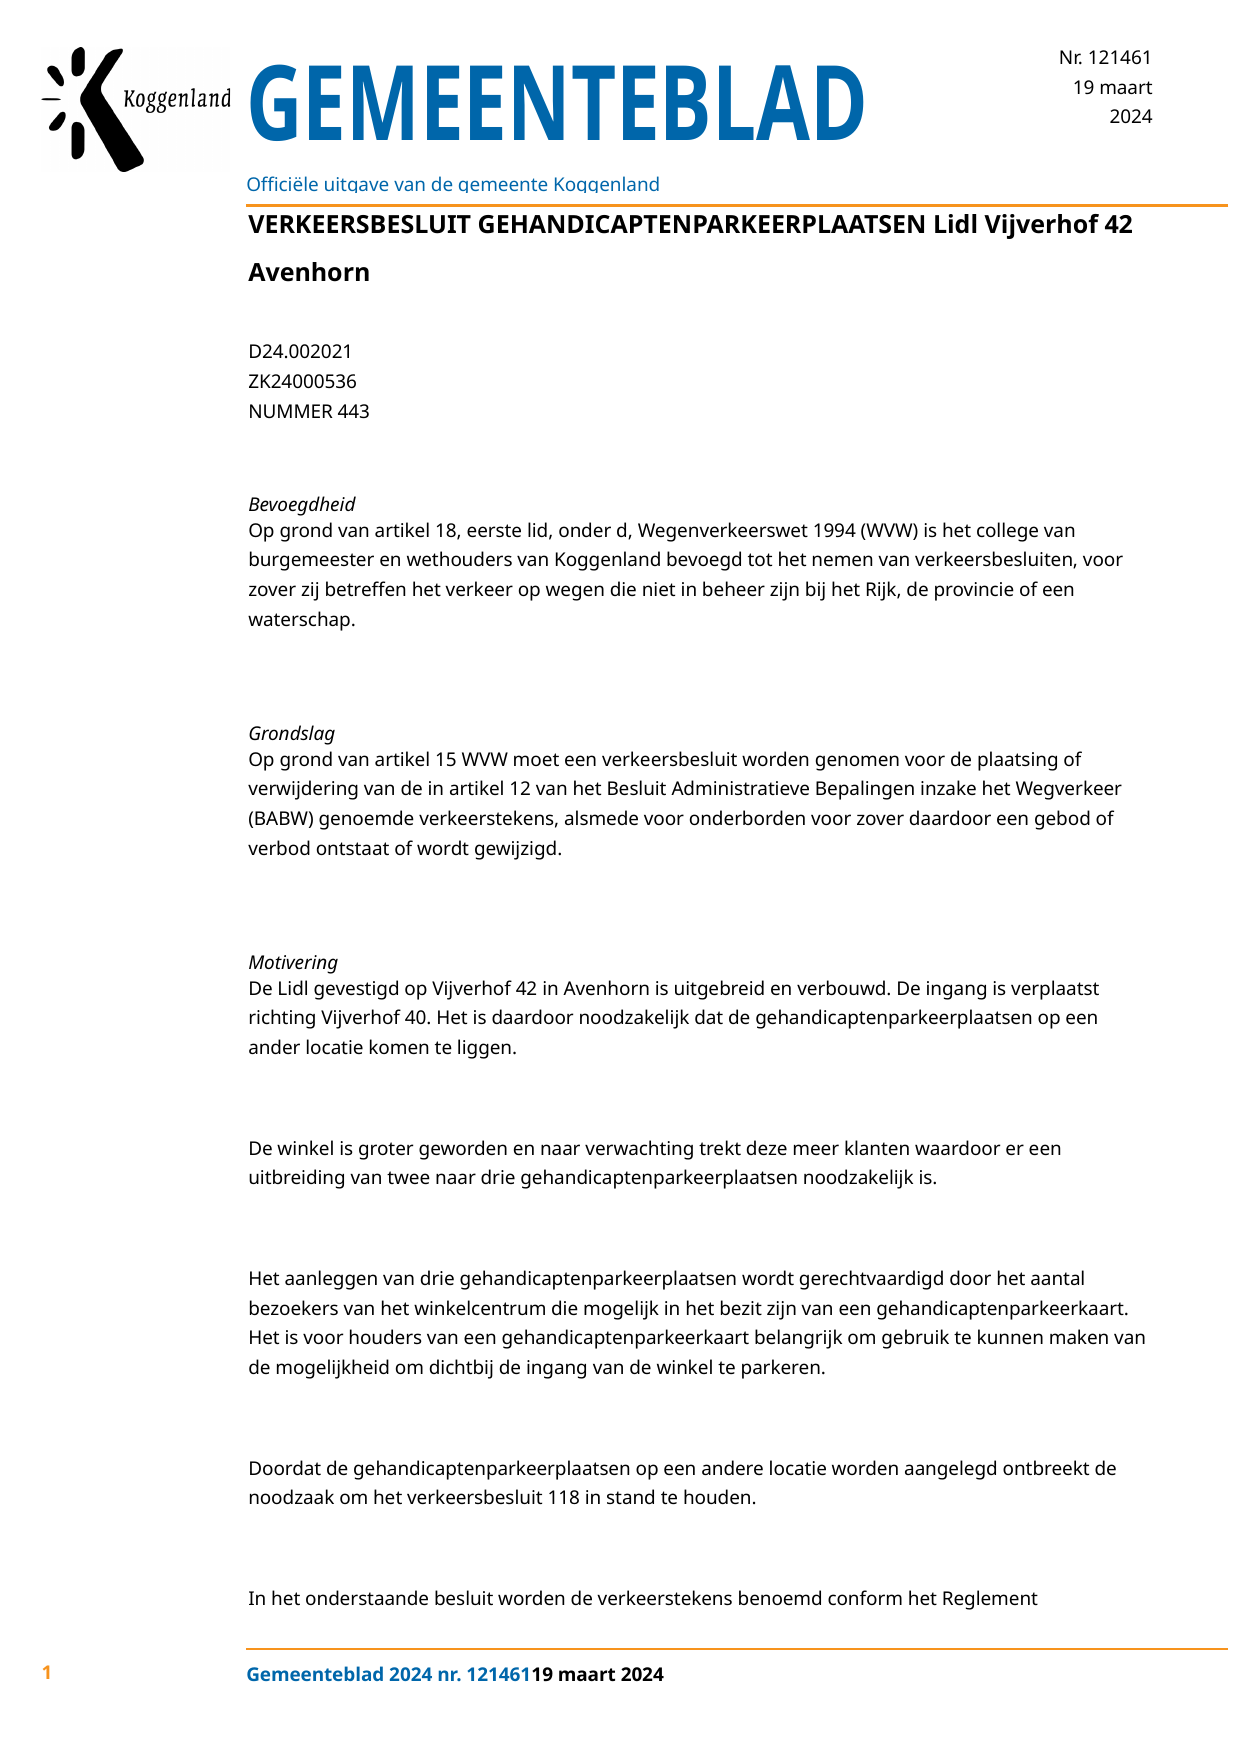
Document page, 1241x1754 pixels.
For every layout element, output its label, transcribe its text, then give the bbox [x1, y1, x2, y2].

text NUMMER 443 [248, 398, 1152, 423]
text In het onderstaande besluit worden de verkeerstekens benoemd conform het Reglement [248, 1585, 1152, 1611]
text Bevoegdheid [248, 491, 1152, 517]
text Motivering [248, 949, 1152, 975]
picture [41, 47, 231, 172]
text Op grond van artikel 18, eerste lid, onder d, Wegenverkeerswet 1994 (WVW) is het college van burgemeester en wethouders van Koggenland bevoegd tot het nemen van verkeersbesluiten, voor zover zij betreffen het verkeer op wegen die niet in beheer zijn bij het Rijk, de provincie of een waterschap. [248, 517, 1152, 632]
text De winkel is groter geworden en naar verwachting trekt deze meer klanten waardoor er een uitbreiding van twee naar drie gehandicaptenparkeerplaatsen noodzakelijk is. [248, 1135, 1152, 1190]
text D24.002021 [248, 339, 1152, 364]
text ZK24000536 [248, 368, 1152, 394]
text Doordat de gehandicaptenparkeerplaatsen op een andere locatie worden aangelegd ontbreekt de noodzaak om het verkeersbesluit 118 in stand te houden. [248, 1455, 1152, 1510]
text Het aanleggen van drie gehandicaptenparkeerplaatsen wordt gerechtvaardigd door het aantal bezoekers van het winkelcentrum die mogelijk in het bezit zijn van een gehandicaptenparkeerkaart. Het is voor houders van een gehandicaptenparkeerkaart belangrijk om gebruik te kunnen maken van de mogelijkheid om dichtbij de ingang van de winkel te parkeren. [248, 1265, 1152, 1380]
text Grondslag [248, 720, 1152, 746]
text VERKEERSBESLUIT GEHANDICAPTENPARKEERPLAATSEN Lidl Vijverhof 42 Avenhorn [248, 207, 1152, 288]
text De Lidl gevestigd op Vijverhof 42 in Avenhorn is uitgebreid en verbouwd. De ingang is verplaatst richting Vijverhof 40. Het is daardoor noodzakelijk dat de gehandicaptenparkeerplaatsen op een ander locatie komen te liggen. [248, 975, 1152, 1060]
text Op grond van artikel 15 WVW moet een verkeersbesluit worden genomen voor de plaatsing of verwijdering van de in artikel 12 van het Besluit Administratieve Bepalingen inzake het Wegverkeer (BABW) genoemde verkeerstekens, alsmede voor onderborden voor zover daardoor een gebod of verbod ontstaat of wordt gewijzigd. [248, 746, 1152, 860]
